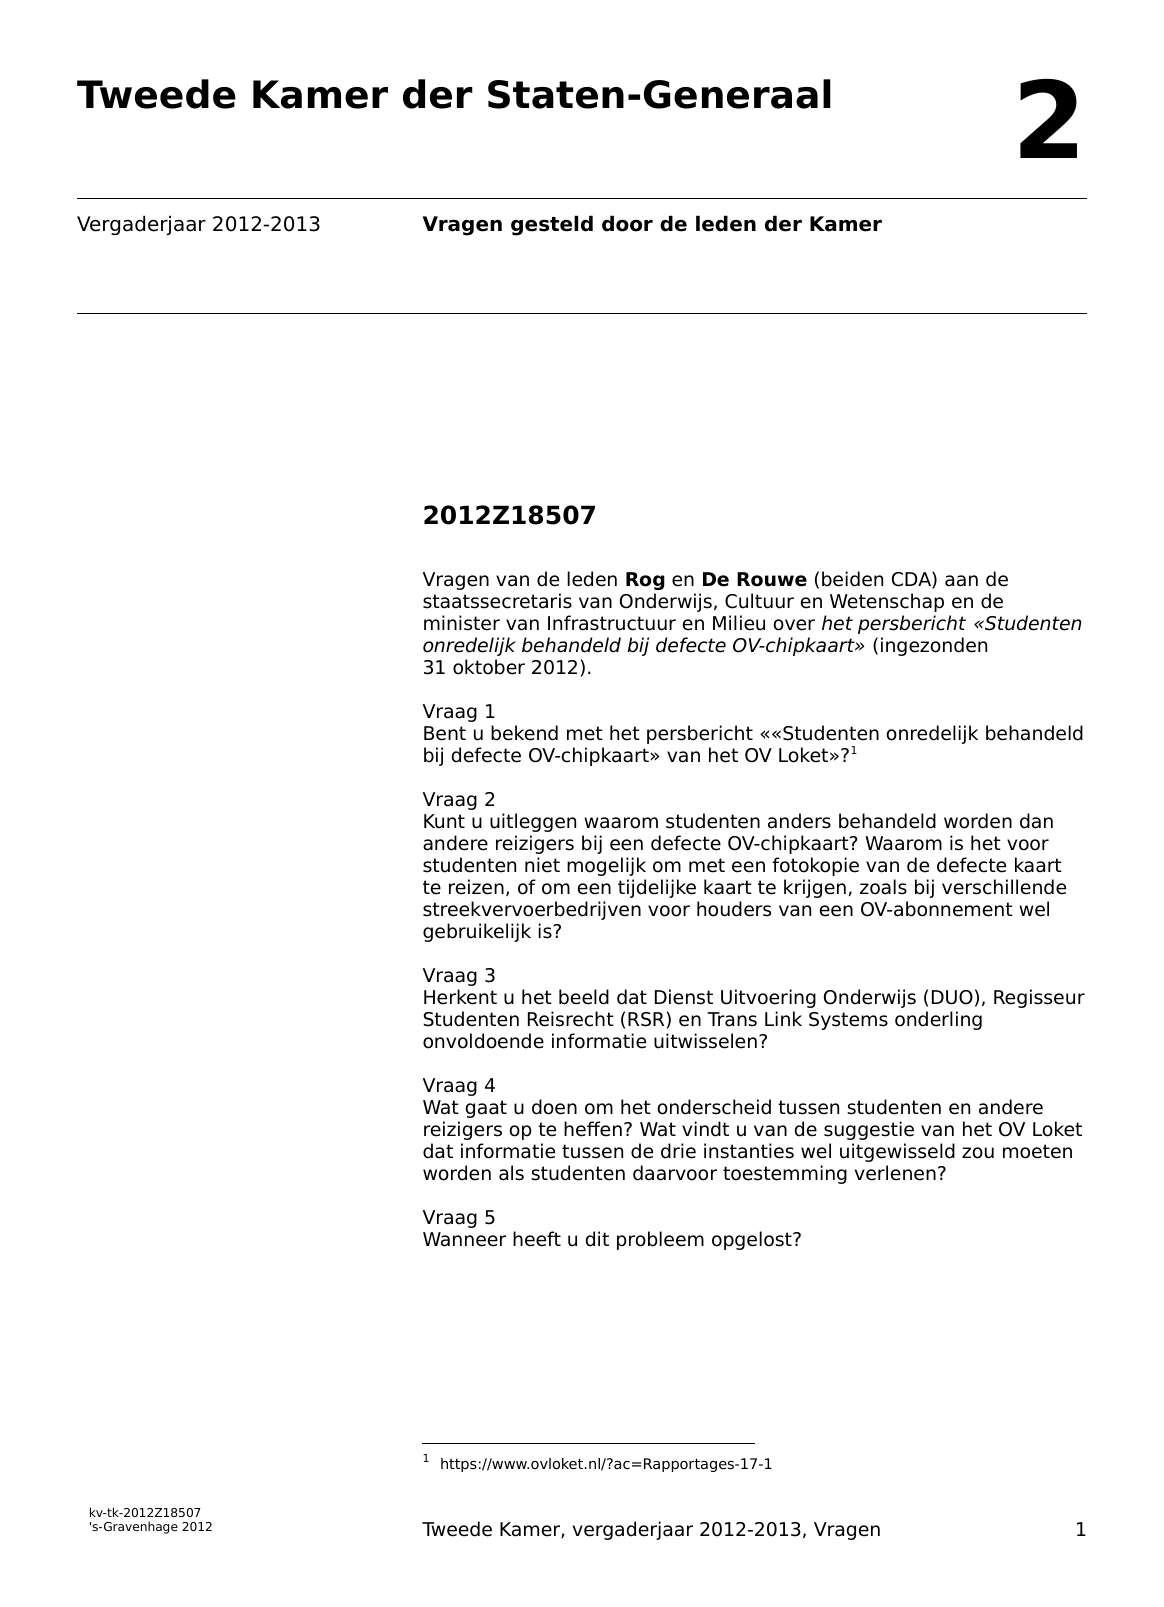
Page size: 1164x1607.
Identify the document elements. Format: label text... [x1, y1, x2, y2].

text 's-Gravenhage 2012 [88, 1520, 323, 1534]
table_header 2 [886, 59, 1087, 198]
table_header Tweede Kamer der Staten-Generaal [77, 59, 886, 198]
text https://www.ovloket.nl/?ac=Rapportages-17-1 [422, 1452, 1087, 1474]
text Bent u bekend met het persbericht ««Studenten onredelijk behandeld bij defecte OV-chipkaart» van het OV Loket»? [422, 723, 1087, 767]
text Vraag 3 [422, 965, 1087, 987]
text Herkent u het beeld dat Dienst Uitvoering Onderwijs (DUO), Regisseur Studenten Reisrecht (RSR) en Trans Link Systems onderling onvoldoende informatie uitwisselen? [422, 987, 1087, 1053]
text Kunt u uitleggen waarom studenten anders behandeld worden dan andere reizigers bij een defecte OV-chipkaart? Waarom is het voor studenten niet mogelijk om met een fotokopie van de defecte kaart te reizen, of om een tijdelijke kaart te krijgen, zoals bij verschillende streekvervoerbedrijven voor houders van een OV-abonnement wel gebruikelijk is? [422, 811, 1087, 943]
text 2012Z18507 [422, 501, 1087, 531]
text kv-tk-2012Z18507 [88, 1506, 323, 1520]
text Vraag 2 [422, 789, 1087, 811]
text Wat gaat u doen om het onderscheid tussen studenten en andere reizigers op te heffen? Wat vindt u van de suggestie van het OV Loket dat informatie tussen de drie instanties wel uitgewisseld zou moeten worden als studenten daarvoor toestemming verlenen? [422, 1097, 1087, 1185]
text Vragen van de leden Rog en De Rouwe (beiden CDA) aan de staatssecretaris van Onderwijs, Cultuur en Wetenschap en de minister van Infrastructuur en Milieu over het persbericht «Studenten onredelijk behandeld bij defecte OV-chipkaart» (ingezonden 31 oktober 2012). [422, 569, 1087, 679]
text Vraag 5 [422, 1207, 1087, 1229]
text Wanneer heeft u dit probleem opgelost? [422, 1229, 1087, 1251]
table_cell Vergaderjaar 2012-2013 [77, 199, 422, 313]
text Vraag 4 [422, 1075, 1087, 1097]
text Vraag 1 [422, 701, 1087, 723]
table_cell Vragen gesteld door de leden der Kamer [422, 199, 1087, 313]
